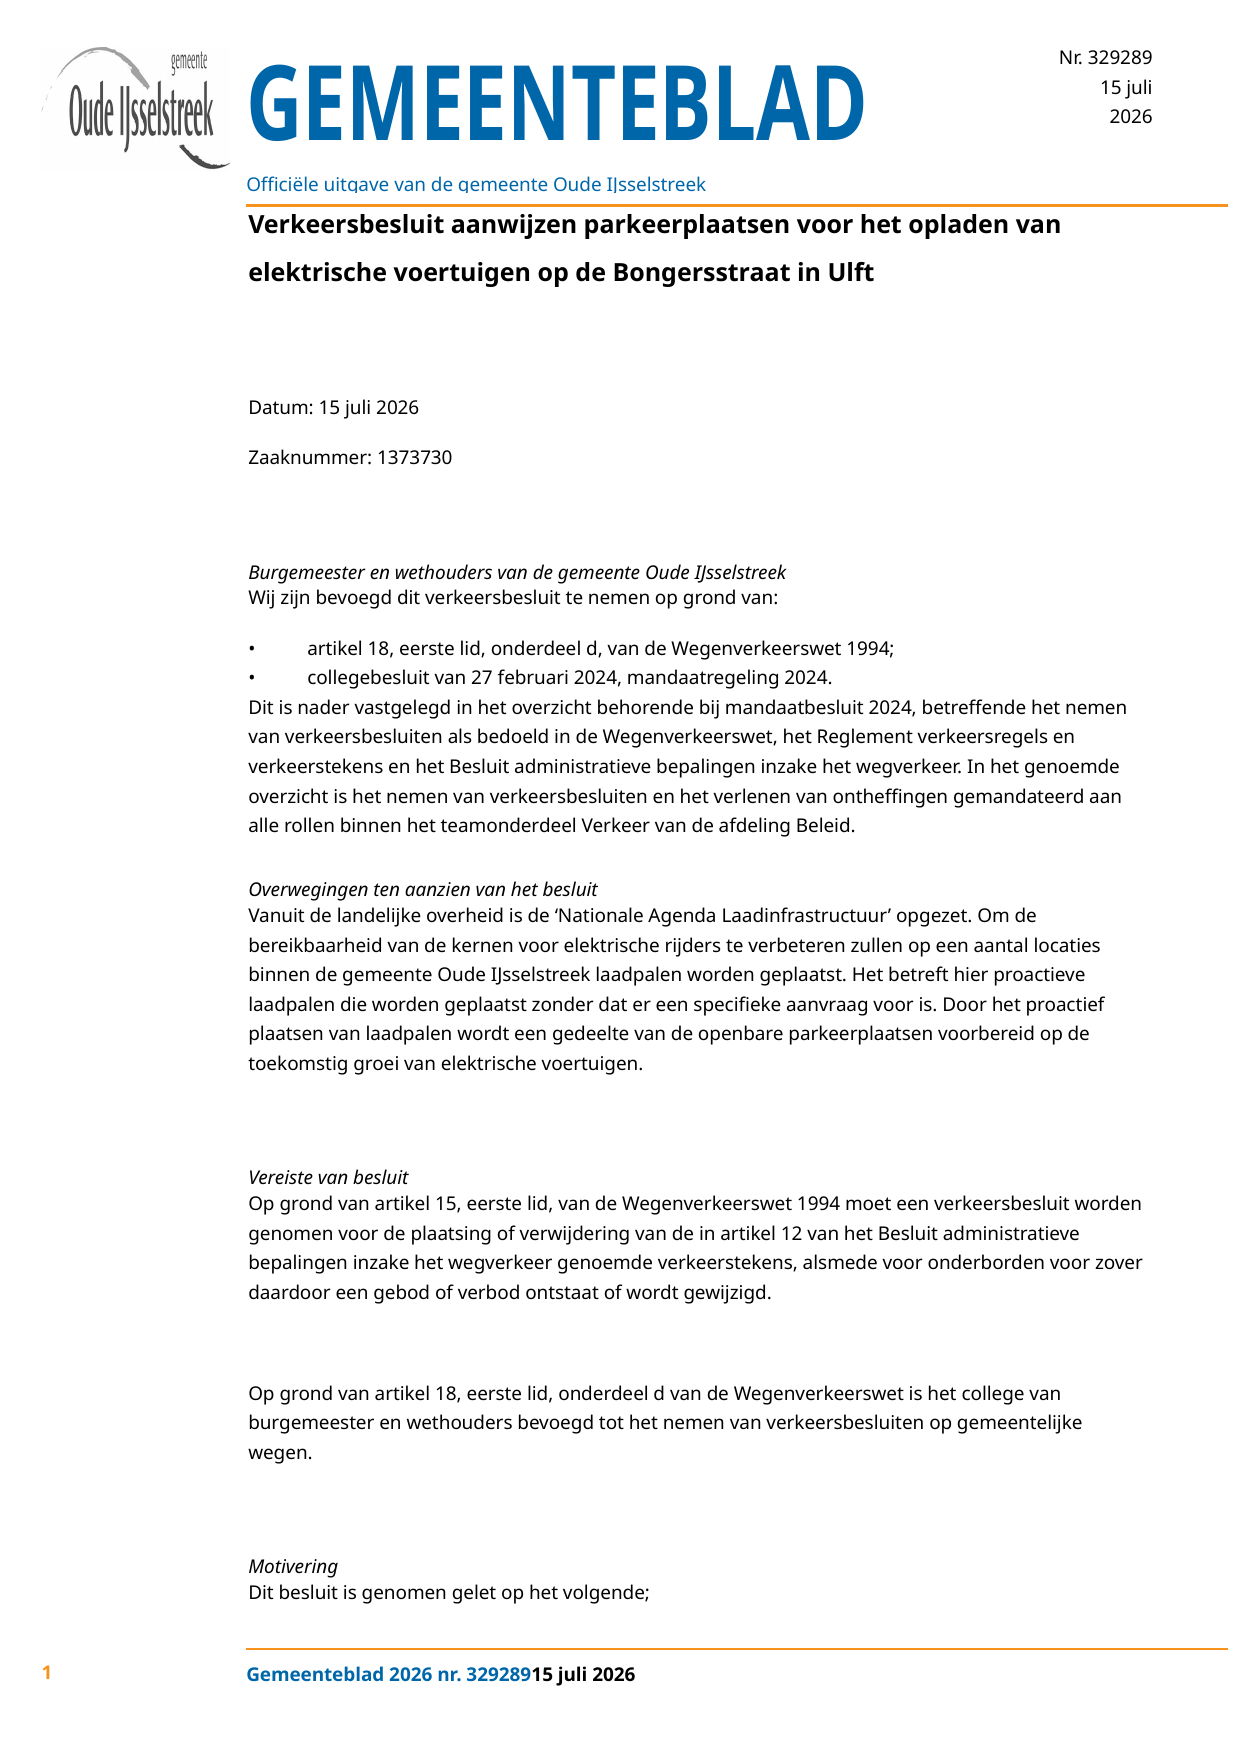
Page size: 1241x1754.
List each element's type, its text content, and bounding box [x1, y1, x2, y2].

text Datum: 15 juli 2026 [248, 394, 1152, 420]
text Wij zijn bevoegd dit verkeersbesluit te nemen op grond van: [248, 584, 1152, 610]
picture [41, 47, 231, 172]
text Motivering [248, 1553, 1152, 1579]
text Dit is nader vastgelegd in het overzicht behorende bij mandaatbesluit 2024, betreffende het nemen van verkeersbesluiten als bedoeld in de Wegenverkeerswet, het Reglement verkeersregels en verkeerstekens en het Besluit administratieve bepalingen inzake het wegverkeer. In het genoemde overzicht is het nemen van verkeersbesluiten en het verlenen van ontheffingen gemandateerd aan alle rollen binnen het teamonderdeel Verkeer van de afdeling Beleid. [248, 694, 1152, 838]
text Zaaknummer: 1373730 [248, 444, 1152, 470]
text Overwegingen ten aanzien van het besluit [248, 876, 1152, 902]
text Dit besluit is genomen gelet op het volgende; [248, 1579, 1152, 1605]
text Verkeersbesluit aanwijzen parkeerplaatsen voor het opladen van elektrische voertuigen op de Bongersstraat in Ulft [248, 207, 1152, 288]
text Vereiste van besluit [248, 1164, 1152, 1190]
list collegebesluit van 27 februari 2024, mandaatregeling 2024. [248, 664, 1152, 690]
text Vanuit de landelijke overheid is de ‘Nationale Agenda Laadinfrastructuur’ opgezet. Om de bereikbaarheid van de kernen voor elektrische rijders te verbeteren zullen op een aantal locaties binnen de gemeente Oude IJsselstreek laadpalen worden geplaatst. Het betreft hier proactieve laadpalen die worden geplaatst zonder dat er een specifieke aanvraag voor is. Door het proactief plaatsen van laadpalen wordt een gedeelte van de openbare parkeerplaatsen voorbereid op de toekomstig groei van elektrische voertuigen. [248, 902, 1152, 1076]
text Op grond van artikel 15, eerste lid, van de Wegenverkeerswet 1994 moet een verkeersbesluit worden genomen voor de plaatsing of verwijdering van de in artikel 12 van het Besluit administratieve bepalingen inzake het wegverkeer genoemde verkeerstekens, alsmede voor onderborden voor zover daardoor een gebod of verbod ontstaat of wordt gewijzigd. [248, 1190, 1152, 1305]
text Op grond van artikel 18, eerste lid, onderdeel d van de Wegenverkeerswet is het college van burgemeester en wethouders bevoegd tot het nemen van verkeersbesluiten op gemeentelijke wegen. [248, 1380, 1152, 1465]
list artikel 18, eerste lid, onderdeel d, van de Wegenverkeerswet 1994; [248, 635, 1152, 661]
text Burgemeester en wethouders van de gemeente Oude IJsselstreek [248, 559, 1152, 584]
